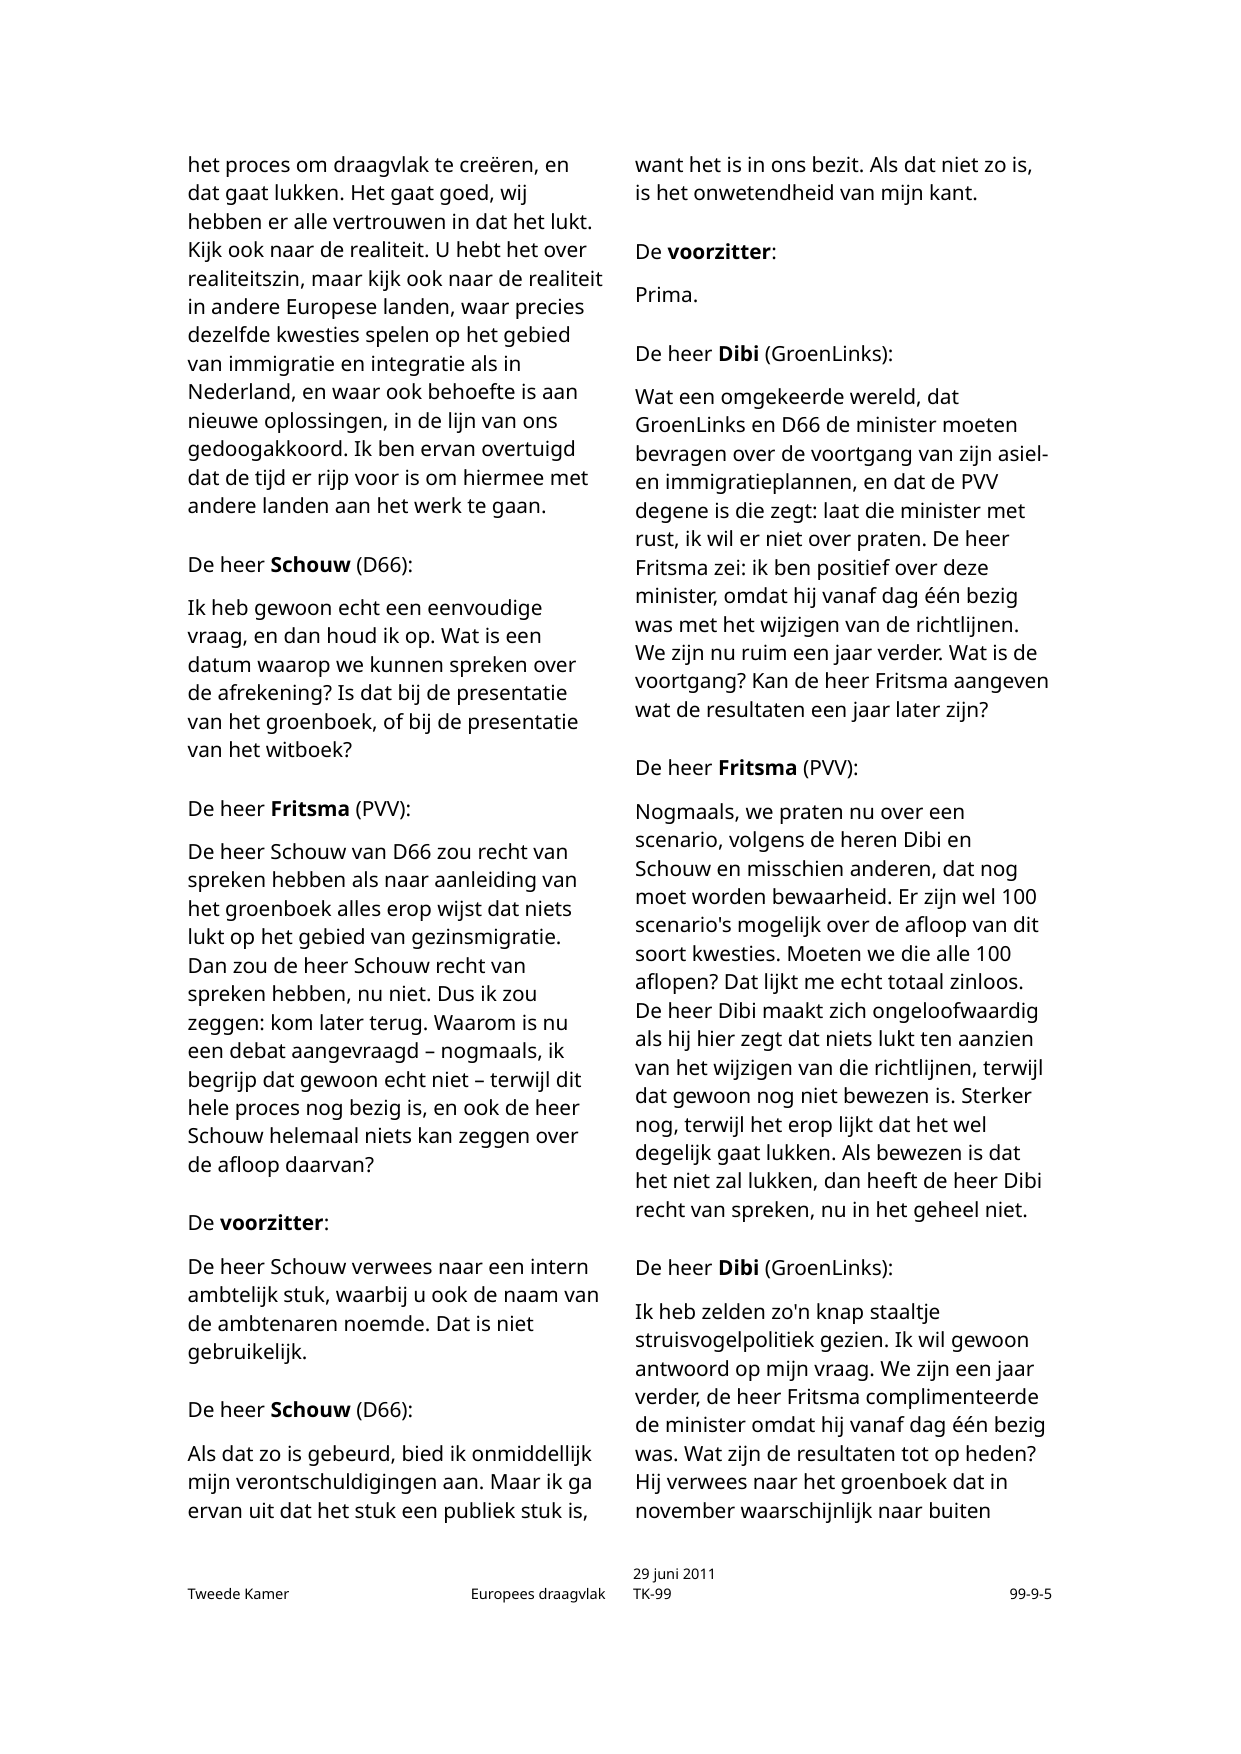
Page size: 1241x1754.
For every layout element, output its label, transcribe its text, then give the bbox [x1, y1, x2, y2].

text Ik heb zelden zo'n knap staaltje struisvogelpolitiek gezien. Ik wil gewoon antwoord op mijn vraag. We zijn een jaar verder, de heer Fritsma complimenteerde de minister omdat hij vanaf dag één bezig was. Wat zijn de resultaten tot op heden? Hij verwees naar het groenboek dat in november waarschijnlijk naar buiten [635, 1297, 1053, 1524]
text De heer Dibi (GroenLinks): [635, 339, 1053, 367]
text want het is in ons bezit. Als dat niet zo is, is het onwetendheid van mijn kant. [635, 150, 1053, 207]
text De voorzitter: [187, 1208, 605, 1237]
text De heer Schouw (D66): [187, 1396, 605, 1424]
text Wat een omgekeerde wereld, dat GroenLinks en D66 de minister moeten bevragen over de voortgang van zijn asiel- en immigratieplannen, en dat de PVV degene is die zegt: laat die minister met rust, ik wil er niet over praten. De heer Fritsma zei: ik ben positief over deze minister, omdat hij vanaf dag één bezig was met het wijzigen van de richtlijnen. We zijn nu ruim een jaar verder. Wat is de voortgang? Kan de heer Fritsma aangeven wat de resultaten een jaar later zijn? [635, 382, 1053, 723]
text Ik heb gewoon echt een eenvoudige vraag, en dan houd ik op. Wat is een datum waarop we kunnen spreken over de afrekening? Is dat bij de presentatie van het groenboek, of bij de presentatie van het witboek? [187, 593, 605, 764]
text De heer Schouw verwees naar een intern ambtelijk stuk, waarbij u ook de naam van de ambtenaren noemde. Dat is niet gebruikelijk. [187, 1252, 605, 1366]
text Als dat zo is gebeurd, bied ik onmiddellijk mijn verontschuldigingen aan. Maar ik ga ervan uit dat het stuk een publiek stuk is, [187, 1439, 605, 1524]
text Nogmaals, we praten nu over een scenario, volgens de heren Dibi en Schouw en misschien anderen, dat nog moet worden bewaarheid. Er zijn wel 100 scenario's mogelijk over de afloop van dit soort kwesties. Moeten we die alle 100 aflopen? Dat lijkt me echt totaal zinloos. De heer Dibi maakt zich ongeloofwaardig als hij hier zegt dat niets lukt ten aanzien van het wijzigen van die richtlijnen, terwijl dat gewoon nog niet bewezen is. Sterker nog, terwijl het erop lijkt dat het wel degelijk gaat lukken. Als bewezen is dat het niet zal lukken, dan heeft de heer Dibi recht van spreken, nu in het geheel niet. [635, 797, 1053, 1223]
text De heer Dibi (GroenLinks): [635, 1253, 1053, 1282]
text Prima. [635, 280, 1053, 309]
text De voorzitter: [635, 237, 1053, 265]
text het proces om draagvlak te creëren, en dat gaat lukken. Het gaat goed, wij hebben er alle vertrouwen in dat het lukt. Kijk ook naar de realiteit. U hebt het over realiteitszin, maar kijk ook naar de realiteit in andere Europese landen, waar precies dezelfde kwesties spelen op het gebied van immigratie en integratie als in Nederland, en waar ook behoefte is aan nieuwe oplossingen, in de lijn van ons gedoogakkoord. Ik ben ervan overtuigd dat de tijd er rijp voor is om hiermee met andere landen aan het werk te gaan. [187, 150, 605, 520]
text De heer Fritsma (PVV): [187, 794, 605, 822]
text De heer Schouw van D66 zou recht van spreken hebben als naar aanleiding van het groenboek alles erop wijst dat niets lukt op het gebied van gezinsmigratie. Dan zou de heer Schouw recht van spreken hebben, nu niet. Dus ik zou zeggen: kom later terug. Waarom is nu een debat aangevraagd – nogmaals, ik begrijp dat gewoon echt niet – terwijl dit hele proces nog bezig is, en ook de heer Schouw helemaal niets kan zeggen over de afloop daarvan? [187, 837, 605, 1178]
text De heer Schouw (D66): [187, 550, 605, 578]
text De heer Fritsma (PVV): [635, 753, 1053, 782]
